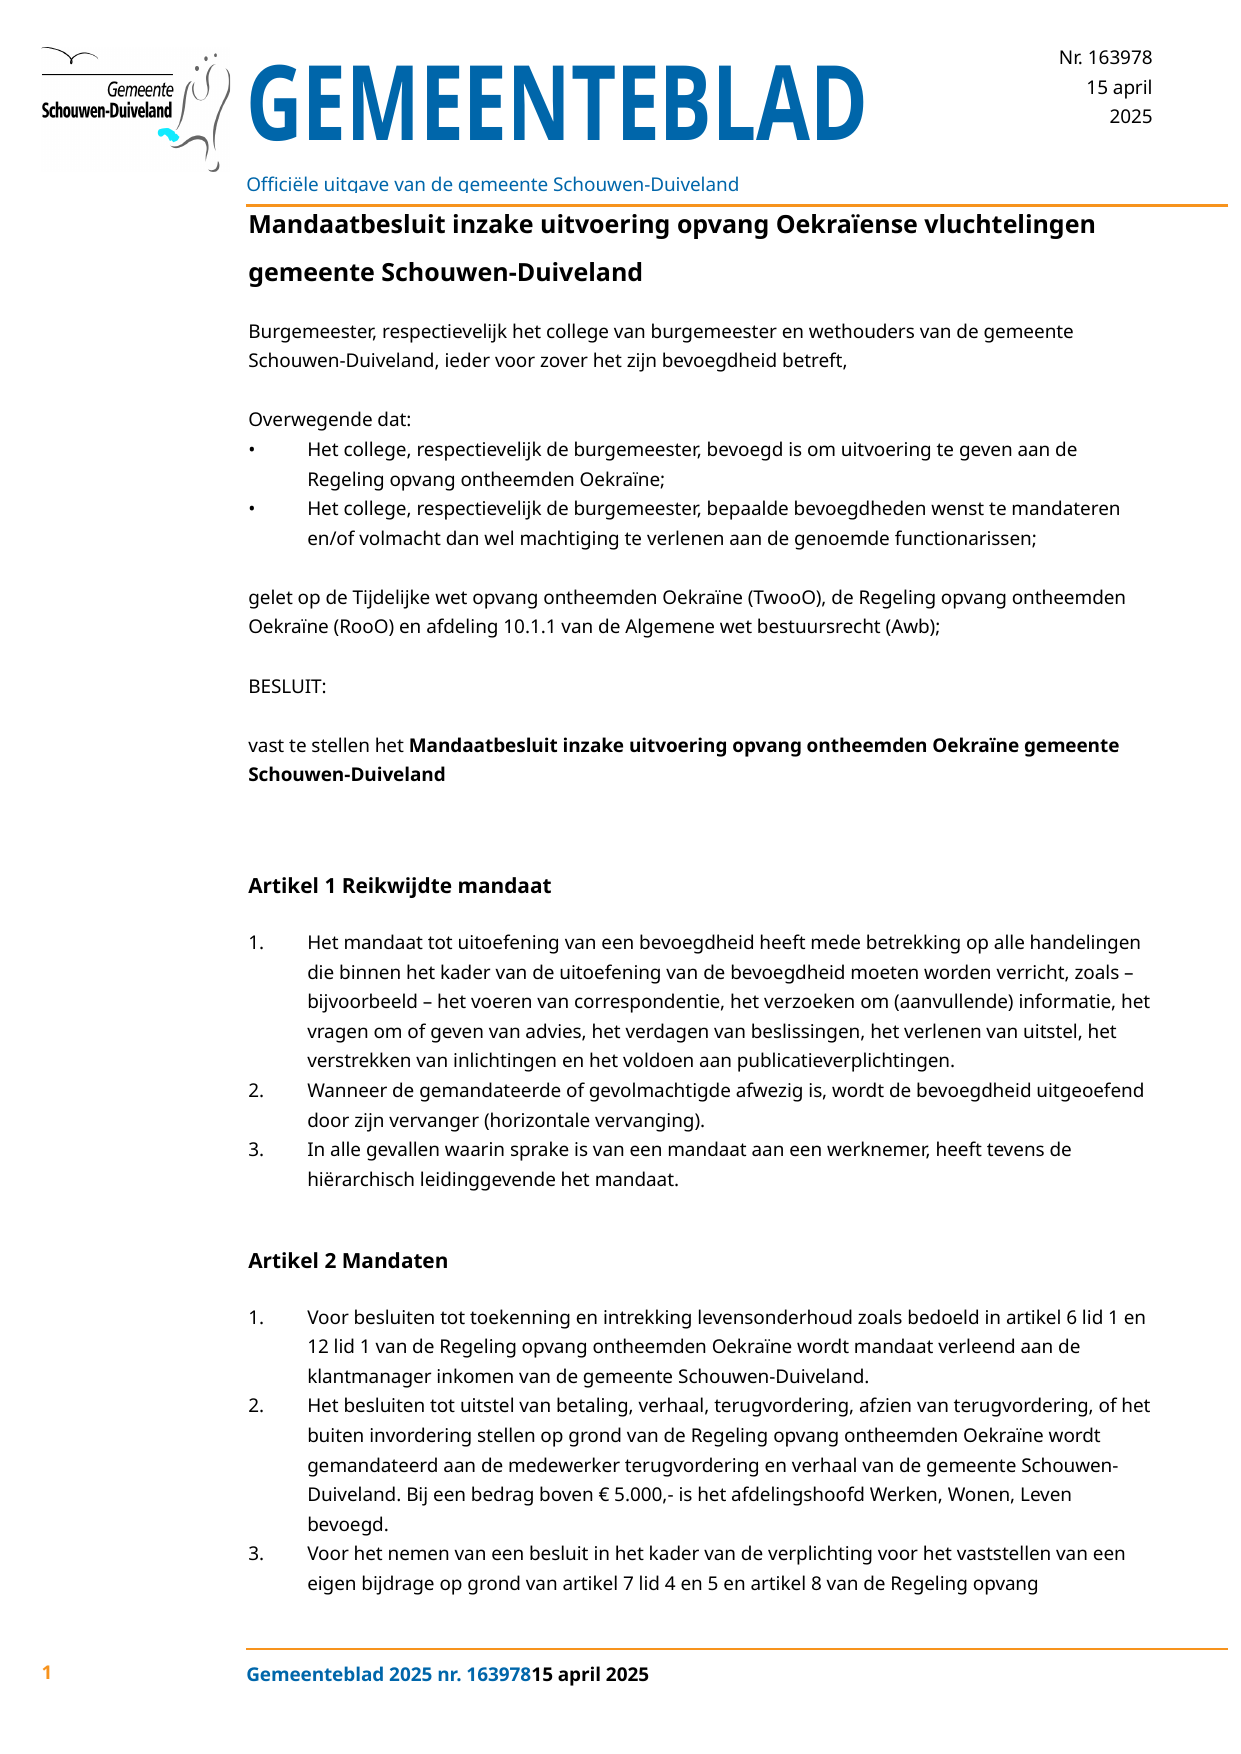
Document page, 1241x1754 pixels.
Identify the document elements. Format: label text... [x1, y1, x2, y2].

text Burgemeester, respectievelijk het college van burgemeester en wethouders van de gemeente Schouwen-Duiveland, ieder voor zover het zijn bevoegdheid betreft, [248, 318, 1152, 373]
list Het college, respectievelijk de burgemeester, bevoegd is om uitvoering te geven aan de Regeling opvang ontheemden Oekraïne; [248, 436, 1152, 492]
picture [41, 47, 231, 172]
list Voor het nemen van een besluit in het kader van de verplichting voor het vaststellen van een eigen bijdrage op grond van artikel 7 lid 4 en 5 en artikel 8 van de Regeling opvang [248, 1541, 1152, 1596]
list Wanneer de gemandateerde of gevolmachtigde afwezig is, wordt de bevoegdheid uitgeoefend door zijn vervanger (horizontale vervanging). [248, 1077, 1152, 1132]
list Het besluiten tot uitstel van betaling, verhaal, terugvordering, afzien van terugvordering, of het buiten invordering stellen op grond van de Regeling opvang ontheemden Oekraïne wordt gemandateerd aan de medewerker terugvordering en verhaal van de gemeente Schouwen-Duiveland. Bij een bedrag boven € 5.000,- is het afdelingshoofd Werken, Wonen, Leven bevoegd. [248, 1393, 1152, 1537]
list Voor besluiten tot toekenning en intrekking levensonderhoud zoals bedoeld in artikel 6 lid 1 en 12 lid 1 van de Regeling opvang ontheemden Oekraïne wordt mandaat verleend aan de klantmanager inkomen van de gemeente Schouwen-Duiveland. [248, 1304, 1152, 1389]
text Overwegende dat: [248, 407, 1152, 432]
text gelet op de Tijdelijke wet opvang ontheemden Oekraïne (TwooO), de Regeling opvang ontheemden Oekraïne (RooO) en afdeling 10.1.1 van de Algemene wet bestuursrecht (Awb); [248, 584, 1152, 639]
list In alle gevallen waarin sprake is van een mandaat aan een werknemer, heeft tevens de hiërarchisch leidinggevende het mandaat. [248, 1136, 1152, 1192]
text Artikel 2 Mandaten [248, 1246, 1152, 1274]
text Mandaatbesluit inzake uitvoering opvang Oekraïense vluchtelingen gemeente Schouwen-Duiveland [248, 207, 1152, 288]
text BESLUIT: [248, 673, 1152, 699]
list Het mandaat tot uitoefening van een bevoegdheid heeft mede betrekking op alle handelingen die binnen het kader van de uitoefening van de bevoegdheid moeten worden verricht, zoals – bijvoorbeeld – het voeren van correspondentie, het verzoeken om (aanvullende) informatie, het vragen om of geven van advies, het verdagen van beslissingen, het verlenen van uitstel, het verstrekken van inlichtingen en het voldoen aan publicatieverplichtingen. [248, 929, 1152, 1073]
list Het college, respectievelijk de burgemeester, bepaalde bevoegdheden wenst te mandateren en/of volmacht dan wel machtiging te verlenen aan de genoemde functionarissen; [248, 495, 1152, 551]
text vast te stellen het Mandaatbesluit inzake uitvoering opvang ontheemden Oekraïne gemeente Schouwen-Duiveland [248, 732, 1152, 787]
text Artikel 1 Reikwijdte mandaat [248, 871, 1152, 900]
